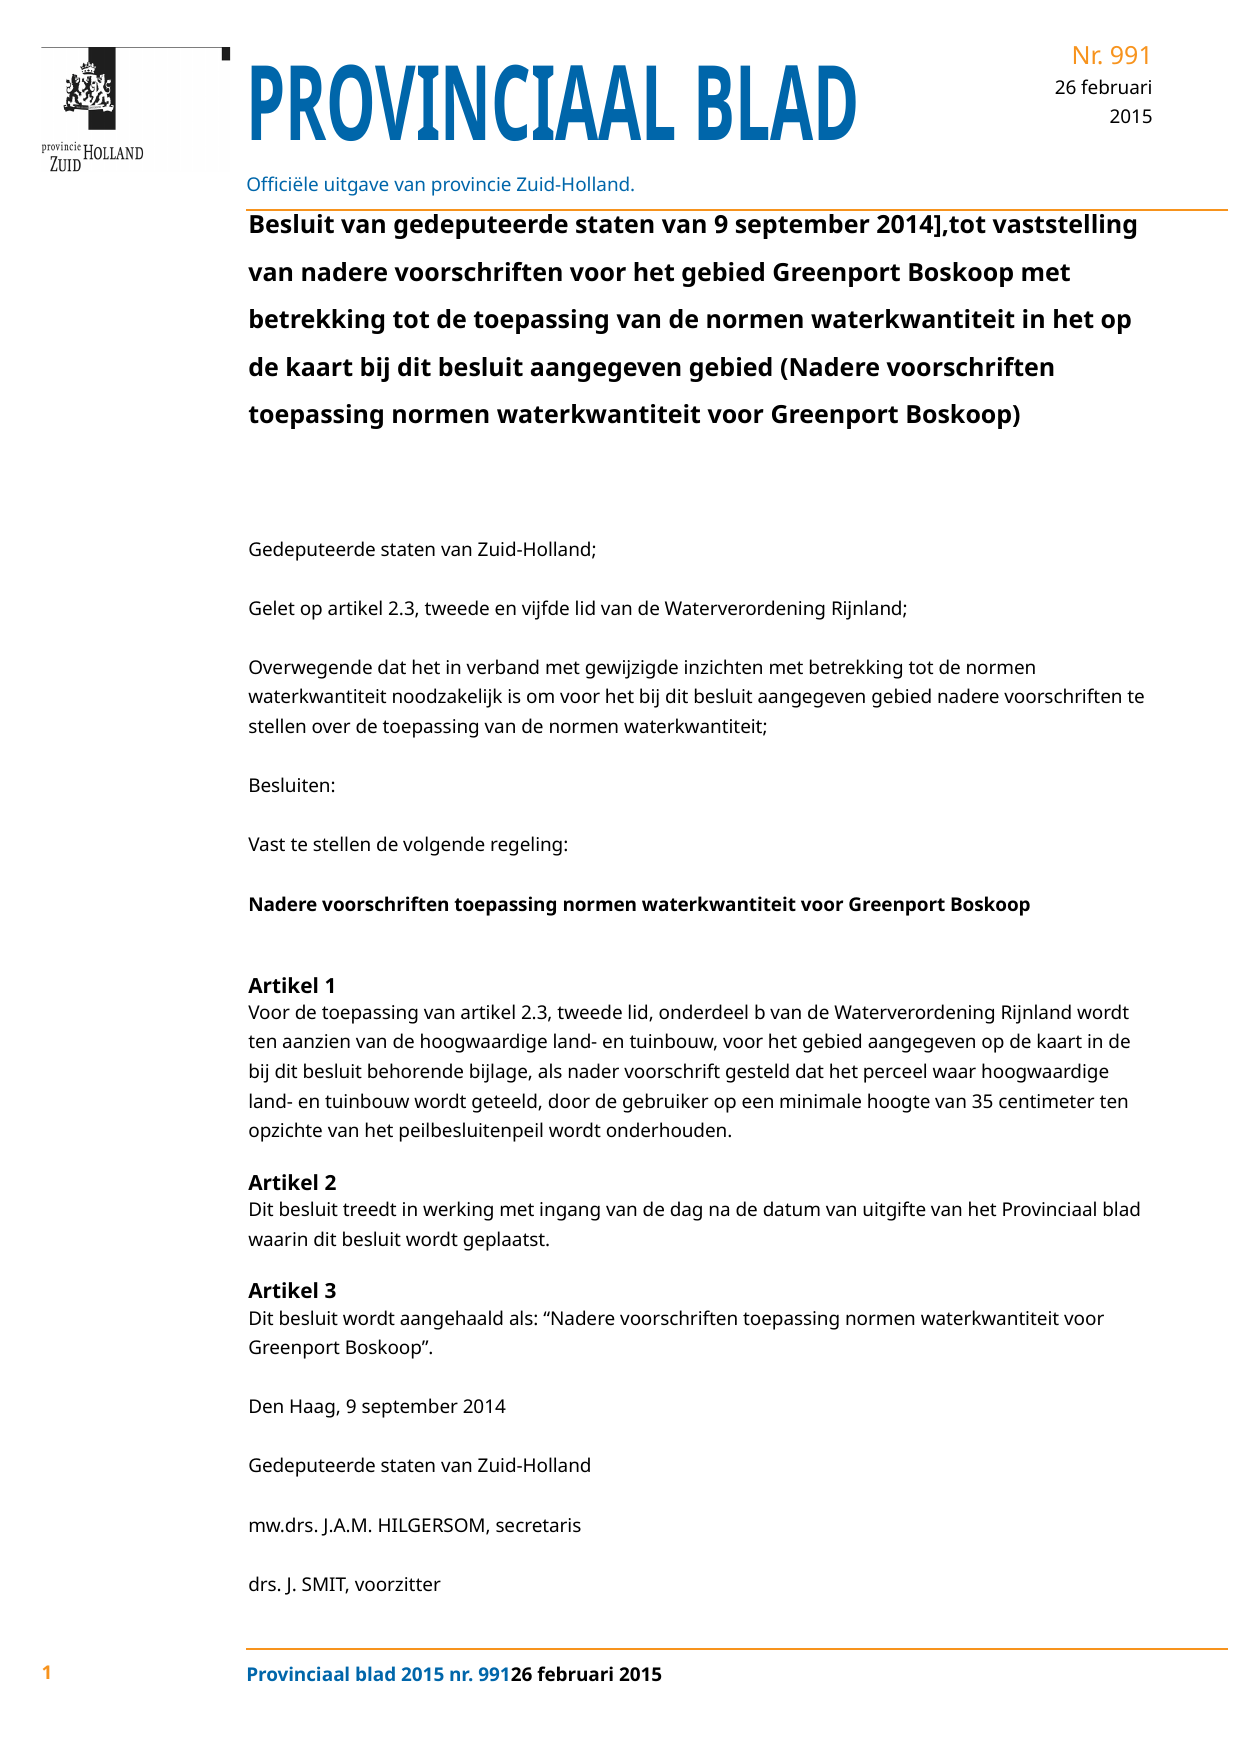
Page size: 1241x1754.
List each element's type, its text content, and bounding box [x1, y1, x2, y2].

text Den Haag, 9 september 2014 [248, 1393, 1152, 1419]
text Gedeputeerde staten van Zuid-Holland [248, 1453, 1152, 1478]
text Vast te stellen de volgende regeling: [248, 832, 1152, 857]
text Dit besluit treedt in werking met ingang van de dag na de datum van uitgifte van het Provinciaal blad waarin dit besluit wordt geplaatst. [248, 1196, 1152, 1252]
text Gedeputeerde staten van Zuid-Holland; [248, 536, 1152, 561]
text Voor de toepassing van artikel 2.3, tweede lid, onderdeel b van de Waterverordening Rijnland wordt ten aanzien van de hoogwaardige land- en tuinbouw, voor het gebied aangegeven op de kaart in de bij dit besluit behorende bijlage, als nader voorschrift gesteld dat het perceel waar hoogwaardige land- en tuinbouw wordt geteeld, door de gebruiker op een minimale hoogte van 35 centimeter ten opzichte van het peilbesluitenpeil wordt onderhouden. [248, 999, 1152, 1143]
text Gelet op artikel 2.3, tweede en vijfde lid van de Waterverordening Rijnland; [248, 595, 1152, 621]
text Artikel 1 [248, 971, 1152, 999]
picture [41, 47, 231, 172]
text Besluit van gedeputeerde staten van 9 september 2014],tot vaststelling van nadere voorschriften voor het gebied Greenport Boskoop met betrekking tot de toepassing van de normen waterkwantiteit in het op de kaart bij dit besluit aangegeven gebied (Nadere voorschriften toepassing normen waterkwantiteit voor Greenport Boskoop) [248, 211, 1152, 431]
text Dit besluit wordt aangehaald als: “Nadere voorschriften toepassing normen waterkwantiteit voor Greenport Boskoop”. [248, 1305, 1152, 1360]
text drs. J. SMIT, voorzitter [248, 1571, 1152, 1597]
text Overwegende dat het in verband met gewijzigde inzichten met betrekking tot de normen waterkwantiteit noodzakelijk is om voor het bij dit besluit aangegeven gebied nadere voorschriften te stellen over de toepassing van de normen waterkwantiteit; [248, 654, 1152, 739]
text Artikel 2 [248, 1168, 1152, 1196]
text Nadere voorschriften toepassing normen waterkwantiteit voor Greenport Boskoop [248, 891, 1152, 916]
text mw.drs. J.A.M. HILGERSOM, secretaris [248, 1512, 1152, 1538]
text Besluiten: [248, 772, 1152, 798]
text Artikel 3 [248, 1276, 1152, 1305]
